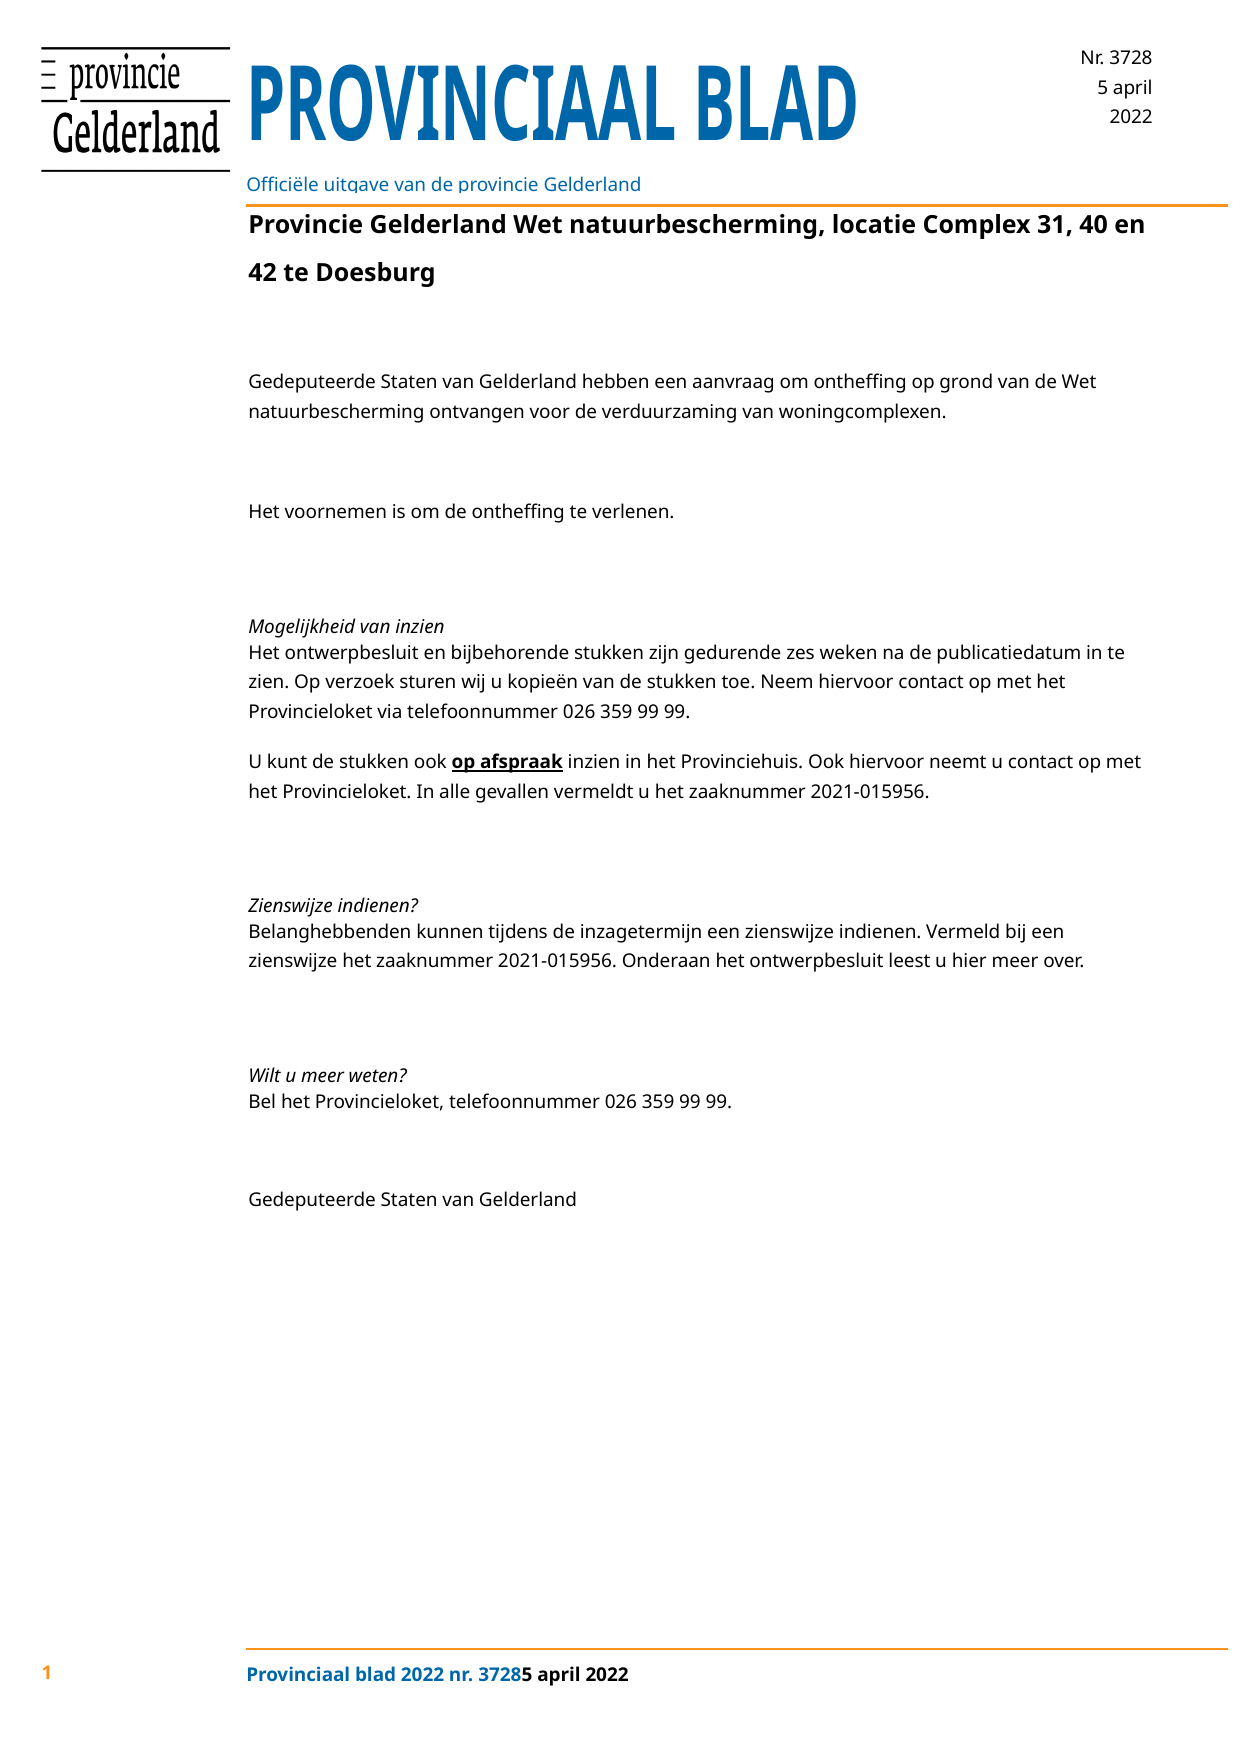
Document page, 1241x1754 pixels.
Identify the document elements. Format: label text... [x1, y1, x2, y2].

text Het voornemen is om de ontheffing te verlenen. [248, 499, 1152, 524]
picture [41, 47, 231, 172]
text Mogelijkheid van inzien [248, 613, 1152, 639]
text Wilt u meer weten? [248, 1062, 1152, 1088]
text Belanghebbenden kunnen tijdens de inzagetermijn een zienswijze indienen. Vermeld bij een zienswijze het zaaknummer 2021-015956. Onderaan het ontwerpbesluit leest u hier meer over. [248, 918, 1152, 973]
text Gedeputeerde Staten van Gelderland [248, 1186, 1152, 1212]
text Bel het Provincieloket, telefoonnummer 026 359 99 99. [248, 1088, 1152, 1113]
text Het ontwerpbesluit en bijbehorende stukken zijn gedurende zes weken na de publicatiedatum in te zien. Op verzoek sturen wij u kopieën van de stukken toe. Neem hiervoor contact op met het Provincieloket via telefoonnummer 026 359 99 99. [248, 639, 1152, 724]
text Provincie Gelderland Wet natuurbescherming, locatie Complex 31, 40 en 42 te Doesburg [248, 207, 1152, 288]
text Zienswijze indienen? [248, 892, 1152, 918]
text U kunt de stukken ook op afspraak inzien in het Provinciehuis. Ook hiervoor neemt u contact op met het Provincieloket. In alle gevallen vermeldt u het zaaknummer 2021-015956. [248, 748, 1152, 804]
text Gedeputeerde Staten van Gelderland hebben een aanvraag om ontheffing op grond van de Wet natuurbescherming ontvangen voor de verduurzaming van woningcomplexen. [248, 368, 1152, 424]
